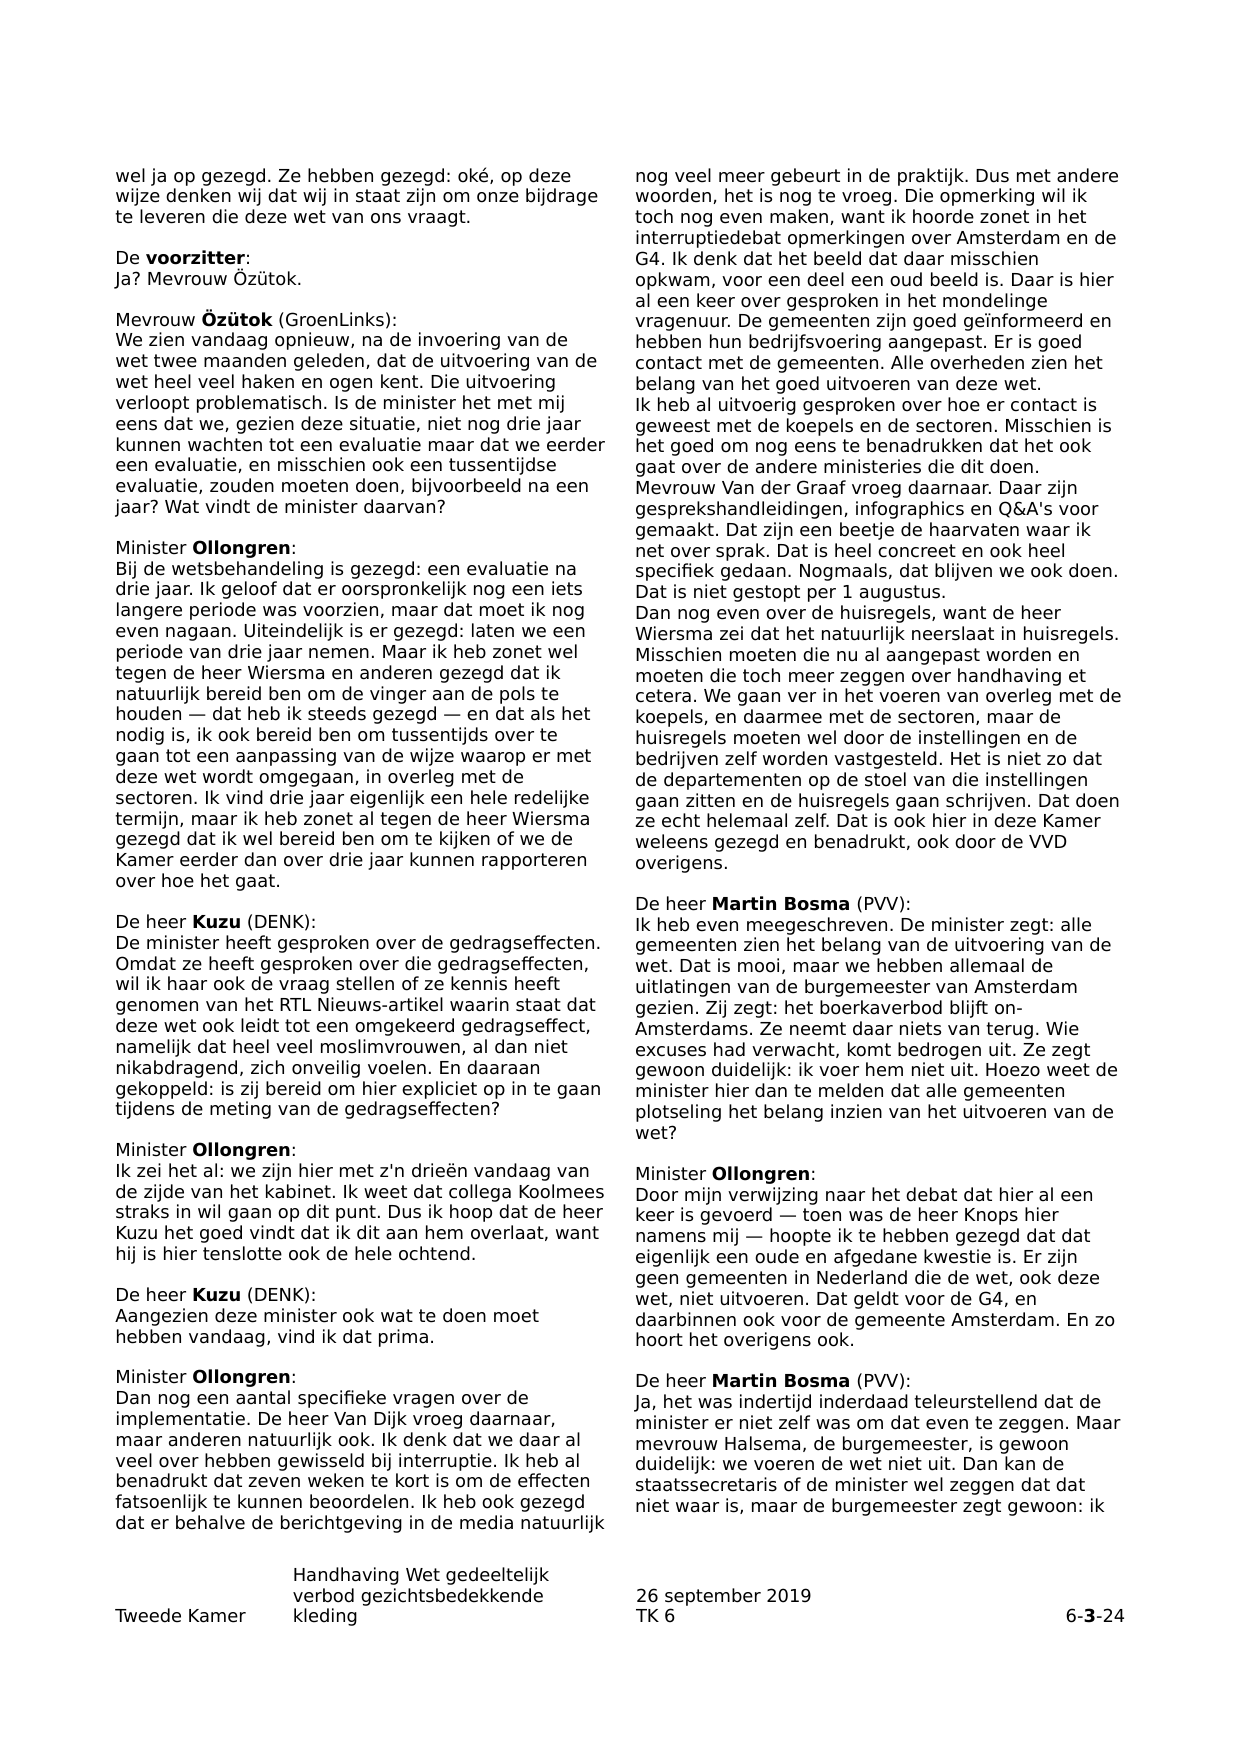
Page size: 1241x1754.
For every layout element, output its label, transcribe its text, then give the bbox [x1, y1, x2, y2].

text De heer Kuzu (DENK): [115, 1285, 605, 1306]
text Ik heb even meegeschreven. De minister zegt: alle gemeenten zien het belang van de uitvoering van de wet. Dat is mooi, maar we hebben allemaal de uitlatingen van de burgemeester van Amsterdam gezien. Zij zegt: het boerkaverbod blijft on-Amsterdams. Ze neemt daar niets van terug. Wie excuses had verwacht, komt bedrogen uit. Ze zegt gewoon duidelijk: ik voer hem niet uit. Hoezo weet de minister hier dan te melden dat alle gemeenten plotseling het belang inzien van het uitvoeren van de wet? [635, 914, 1125, 1143]
text Dan nog even over de huisregels, want de heer Wiersma zei dat het natuurlijk neerslaat in huisregels. Misschien moeten die nu al aangepast worden en moeten die toch meer zeggen over handhaving et cetera. We gaan ver in het voeren van overleg met de koepels, en daarmee met de sectoren, maar de huisregels moeten wel door de instellingen en de bedrijven zelf worden vastgesteld. Het is niet zo dat de departementen op de stoel van die instellingen gaan zitten en de huisregels gaan schrijven. Dat doen ze echt helemaal zelf. Dat is ook hier in deze Kamer weleens gezegd en benadrukt, ook door de VVD overigens. [635, 603, 1125, 874]
text Ik heb al uitvoerig gesproken over hoe er contact is geweest met de koepels en de sectoren. Misschien is het goed om nog eens te benadrukken dat het ook gaat over de andere ministeries die dit doen. Mevrouw Van der Graaf vroeg daarnaar. Daar zijn gesprekshandleidingen, infographics en Q&A's voor gemaakt. Dat zijn een beetje de haarvaten waar ik net over sprak. Dat is heel concreet en ook heel specifiek gedaan. Nogmaals, dat blijven we ook doen. Dat is niet gestopt per 1 augustus. [635, 394, 1125, 603]
text Dan nog een aantal specifieke vragen over de implementatie. De heer Van Dijk vroeg daarnaar, maar anderen natuurlijk ook. Ik denk dat we daar al veel over hebben gewisseld bij interruptie. Ik heb al benadrukt dat zeven weken te kort is om de effecten fatsoenlijk te kunnen beoordelen. Ik heb ook gezegd dat er behalve de berichtgeving in de media natuurlijk [115, 1388, 605, 1534]
text Minister Ollongren: [115, 1367, 605, 1388]
text We zien vandaag opnieuw, na de invoering van de wet twee maanden geleden, dat de uitvoering van de wet heel veel haken en ogen kent. Die uitvoering verloopt problematisch. Is de minister het met mij eens dat we, gezien deze situatie, niet nog drie jaar kunnen wachten tot een evaluatie maar dat we eerder een evaluatie, en misschien ook een tussentijdse evaluatie, zouden moeten doen, bijvoorbeeld na een jaar? Wat vindt de minister daarvan? [115, 330, 605, 518]
text Ik zei het al: we zijn hier met z'n drieën vandaag van de zijde van het kabinet. Ik weet dat collega Koolmees straks in wil gaan op dit punt. Dus ik hoop dat de heer Kuzu het goed vindt dat ik dit aan hem overlaat, want hij is hier tenslotte ook de hele ochtend. [115, 1161, 605, 1265]
text De voorzitter: [115, 248, 605, 268]
text Aangezien deze minister ook wat te doen moet hebben vandaag, vind ik dat prima. [115, 1306, 605, 1347]
text De heer Martin Bosma (PVV): [635, 894, 1125, 914]
text De heer Kuzu (DENK): [115, 912, 605, 932]
text Mevrouw Özütok (GroenLinks): [115, 309, 605, 330]
text Minister Ollongren: [115, 1140, 605, 1161]
text Bij de wetsbehandeling is gezegd: een evaluatie na drie jaar. Ik geloof dat er oorspronkelijk nog een iets langere periode was voorzien, maar dat moet ik nog even nagaan. Uiteindelijk is er gezegd: laten we een periode van drie jaar nemen. Maar ik heb zonet wel tegen de heer Wiersma en anderen gezegd dat ik natuurlijk bereid ben om de vinger aan de pols te houden — dat heb ik steeds gezegd — en dat als het nodig is, ik ook bereid ben om tussentijds over te gaan tot een aanpassing van de wijze waarop er met deze wet wordt omgegaan, in overleg met de sectoren. Ik vind drie jaar eigenlijk een hele redelijke termijn, maar ik heb zonet al tegen de heer Wiersma gezegd dat ik wel bereid ben om te kijken of we de Kamer eerder dan over drie jaar kunnen rapporteren over hoe het gaat. [115, 558, 605, 892]
text Ja, het was indertijd inderdaad teleurstellend dat de minister er niet zelf was om dat even te zeggen. Maar mevrouw Halsema, de burgemeester, is gewoon duidelijk: we voeren de wet niet uit. Dan kan de staatssecretaris of de minister wel zeggen dat dat niet waar is, maar de burgemeester zegt gewoon: ik [635, 1392, 1125, 1517]
text Ja? Mevrouw Özütok. [115, 268, 605, 289]
text De heer Martin Bosma (PVV): [635, 1371, 1125, 1392]
text Minister Ollongren: [635, 1163, 1125, 1184]
text De minister heeft gesproken over de gedragseffecten. Omdat ze heeft gesproken over die gedragseffecten, wil ik haar ook de vraag stellen of ze kennis heeft genomen van het RTL Nieuws-artikel waarin staat dat deze wet ook leidt tot een omgekeerd gedragseffect, namelijk dat heel veel moslimvrouwen, al dan niet nikabdragend, zich onveilig voelen. En daaraan gekoppeld: is zij bereid om hier expliciet op in te gaan tijdens de meting van de gedragseffecten? [115, 932, 605, 1120]
text Door mijn verwijzing naar het debat dat hier al een keer is gevoerd — toen was de heer Knops hier namens mij — hoopte ik te hebben gezegd dat dat eigenlijk een oude en afgedane kwestie is. Er zijn geen gemeenten in Nederland die de wet, ook deze wet, niet uitvoeren. Dat geldt voor de G4, en daarbinnen ook voor de gemeente Amsterdam. En zo hoort het overigens ook. [635, 1184, 1125, 1351]
text wel ja op gezegd. Ze hebben gezegd: oké, op deze wijze denken wij dat wij in staat zijn om onze bijdrage te leveren die deze wet van ons vraagt. [115, 165, 605, 228]
text nog veel meer gebeurt in de praktijk. Dus met andere woorden, het is nog te vroeg. Die opmerking wil ik toch nog even maken, want ik hoorde zonet in het interruptiedebat opmerkingen over Amsterdam en de G4. Ik denk dat het beeld dat daar misschien opkwam, voor een deel een oud beeld is. Daar is hier al een keer over gesproken in het mondelinge vragenuur. De gemeenten zijn goed geïnformeerd en hebben hun bedrijfsvoering aangepast. Er is goed contact met de gemeenten. Alle overheden zien het belang van het goed uitvoeren van deze wet. [635, 165, 1125, 394]
text Minister Ollongren: [115, 538, 605, 558]
